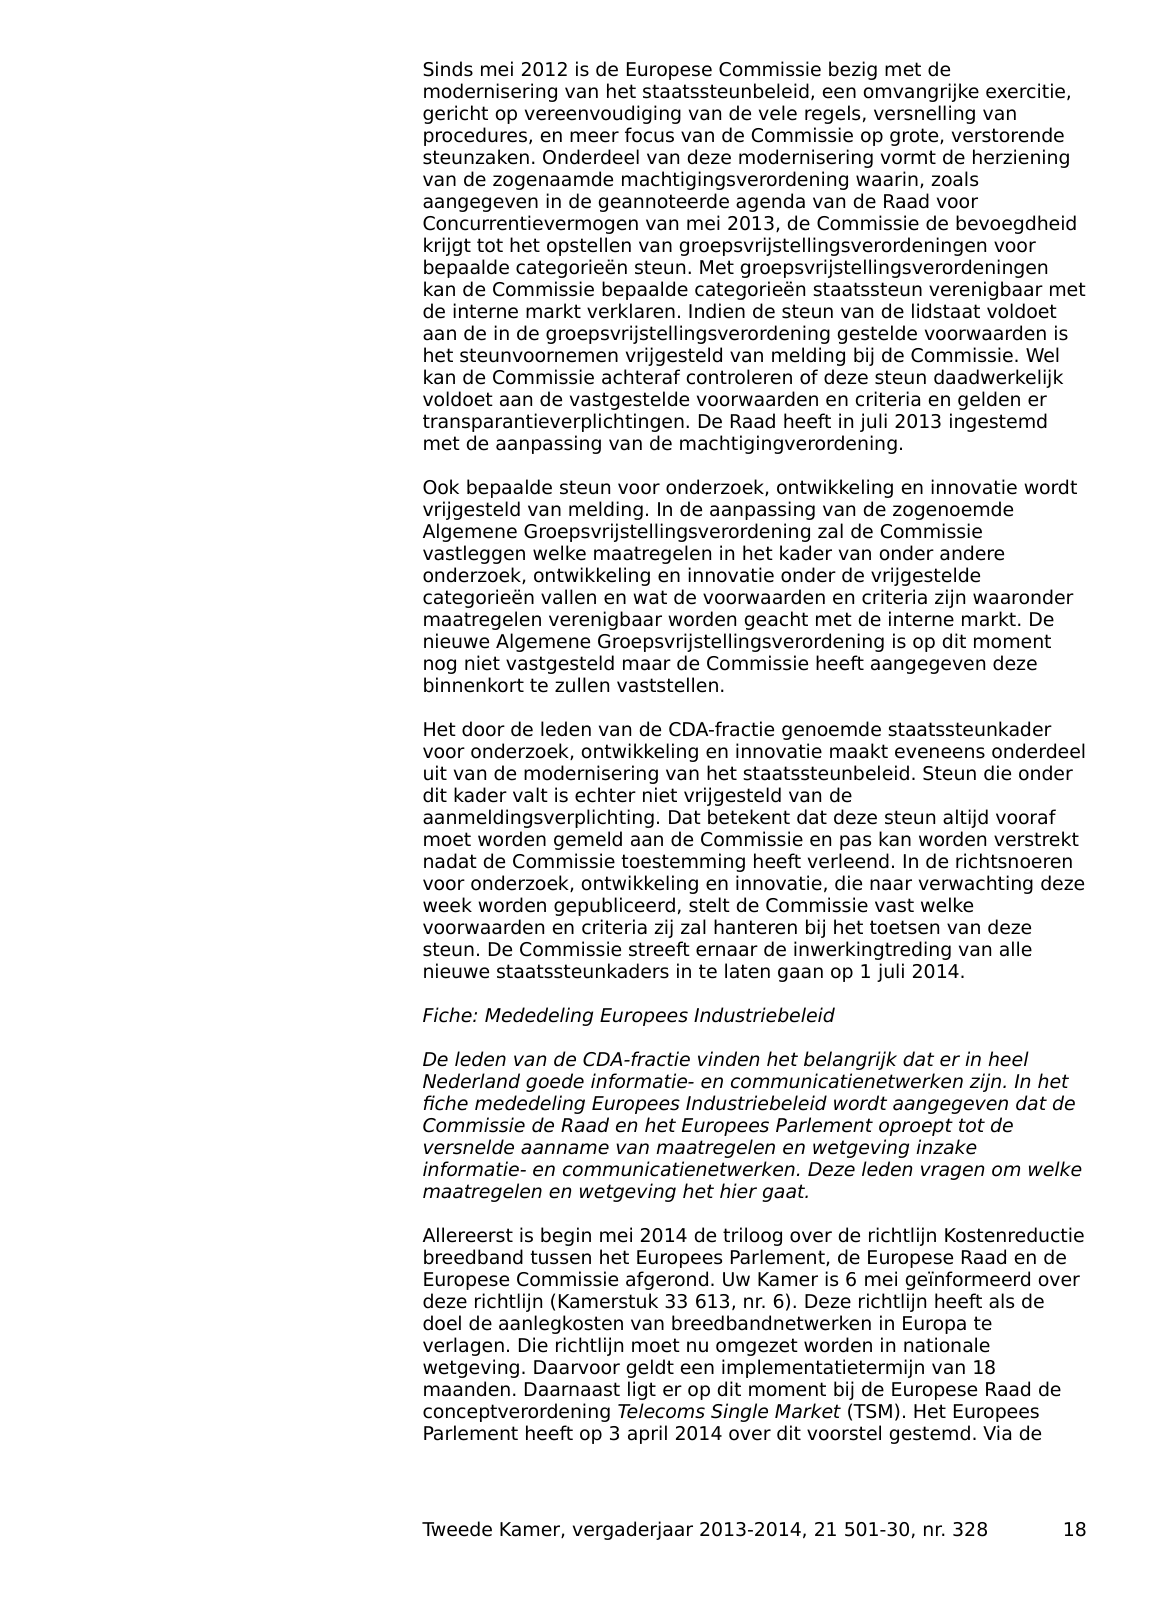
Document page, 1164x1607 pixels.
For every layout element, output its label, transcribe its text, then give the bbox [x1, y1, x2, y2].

text Allereerst is begin mei 2014 de triloog over de richtlijn Kostenreductie breedband tussen het Europees Parlement, de Europese Raad en de Europese Commissie afgerond. Uw Kamer is 6 mei geïnformeerd over deze richtlijn (Kamerstuk 33 613, nr. 6). Deze richtlijn heeft als de doel de aanlegkosten van breedbandnetwerken in Europa te verlagen. Die richtlijn moet nu omgezet worden in nationale wetgeving. Daarvoor geldt een implementatietermijn van 18 maanden. Daarnaast ligt er op dit moment bij de Europese Raad de conceptverordening Telecoms Single Market (TSM). Het Europees Parlement heeft op 3 april 2014 over dit voorstel gestemd. Via de [422, 1225, 1087, 1445]
text Het door de leden van de CDA-fractie genoemde staatssteunkader voor onderzoek, ontwikkeling en innovatie maakt eveneens onderdeel uit van de modernisering van het staatssteunbeleid. Steun die onder dit kader valt is echter niet vrijgesteld van de aanmeldingsverplichting. Dat betekent dat deze steun altijd vooraf moet worden gemeld aan de Commissie en pas kan worden verstrekt nadat de Commissie toestemming heeft verleend. In de richtsnoeren voor onderzoek, ontwikkeling en innovatie, die naar verwachting deze week worden gepubliceerd, stelt de Commissie vast welke voorwaarden en criteria zij zal hanteren bij het toetsen van deze steun. De Commissie streeft ernaar de inwerkingtreding van alle nieuwe staatssteunkaders in te laten gaan op 1 juli 2014. [422, 719, 1087, 983]
text Ook bepaalde steun voor onderzoek, ontwikkeling en innovatie wordt vrijgesteld van melding. In de aanpassing van de zogenoemde Algemene Groepsvrijstellingsverordening zal de Commissie vastleggen welke maatregelen in het kader van onder andere onderzoek, ontwikkeling en innovatie onder de vrijgestelde categorieën vallen en wat de voorwaarden en criteria zijn waaronder maatregelen verenigbaar worden geacht met de interne markt. De nieuwe Algemene Groepsvrijstellingsverordening is op dit moment nog niet vastgesteld maar de Commissie heeft aangegeven deze binnenkort te zullen vaststellen. [422, 477, 1087, 697]
text Sinds mei 2012 is de Europese Commissie bezig met de modernisering van het staatssteunbeleid, een omvangrijke exercitie, gericht op vereenvoudiging van de vele regels, versnelling van procedures, en meer focus van de Commissie op grote, verstorende steunzaken. Onderdeel van deze modernisering vormt de herziening van de zogenaamde machtigingsverordening waarin, zoals aangegeven in de geannoteerde agenda van de Raad voor Concurrentievermogen van mei 2013, de Commissie de bevoegdheid krijgt tot het opstellen van groepsvrijstellingsverordeningen voor bepaalde categorieën steun. Met groepsvrijstellingsverordeningen kan de Commissie bepaalde categorieën staatssteun verenigbaar met de interne markt verklaren. Indien de steun van de lidstaat voldoet aan de in de groepsvrijstellingsverordening gestelde voorwaarden is het steunvoornemen vrijgesteld van melding bij de Commissie. Wel kan de Commissie achteraf controleren of deze steun daadwerkelijk voldoet aan de vastgestelde voorwaarden en criteria en gelden er transparantieverplichtingen. De Raad heeft in juli 2013 ingestemd met de aanpassing van de machtigingverordening. [422, 59, 1087, 455]
subtitle Fiche: Mededeling Europees Industriebeleid [422, 1005, 1087, 1027]
text De leden van de CDA-fractie vinden het belangrijk dat er in heel Nederland goede informatie- en communicatienetwerken zijn. In het fiche mededeling Europees Industriebeleid wordt aangegeven dat de Commissie de Raad en het Europees Parlement oproept tot de versnelde aanname van maatregelen en wetgeving inzake informatie- en communicatienetwerken. Deze leden vragen om welke maatregelen en wetgeving het hier gaat. [422, 1049, 1087, 1203]
